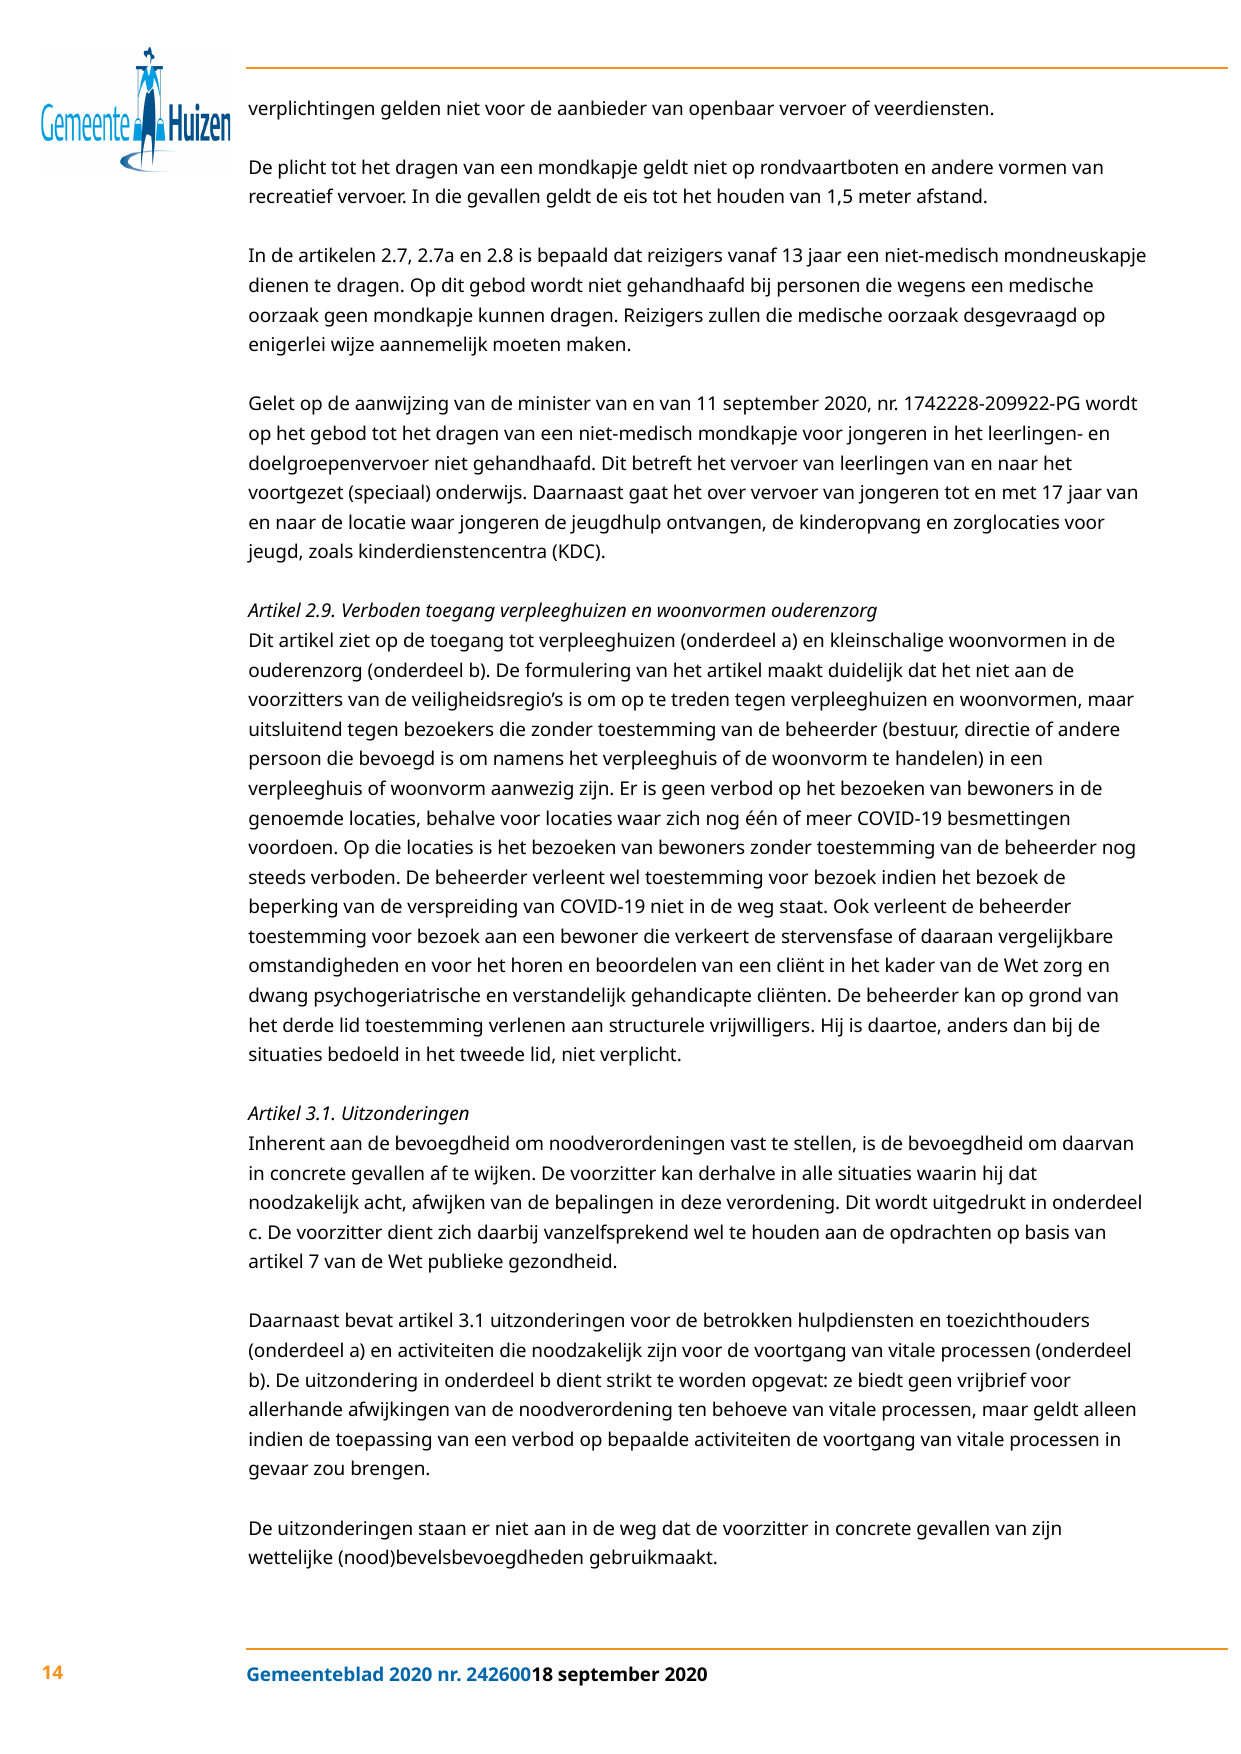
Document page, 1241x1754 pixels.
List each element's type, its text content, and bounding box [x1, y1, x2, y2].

text verplichtingen gelden niet voor de aanbieder van openbaar vervoer of veerdiensten. [248, 95, 1152, 121]
text De uitzonderingen staan er niet aan in de weg dat de voorzitter in concrete gevallen van zijn wettelijke (nood)bevelsbevoegdheden gebruikmaakt. [248, 1515, 1152, 1570]
text De plicht tot het dragen van een mondkapje geldt niet op rondvaartboten en andere vormen van recreatief vervoer. In die gevallen geldt de eis tot het houden van 1,5 meter afstand. [248, 154, 1152, 209]
text Artikel 2.9. Verboden toegang verpleeghuizen en woonvormen ouderenzorg [248, 598, 1152, 623]
picture [41, 47, 231, 172]
text Daarnaast bevat artikel 3.1 uitzonderingen voor de betrokken hulpdiensten en toezichthouders (onderdeel a) en activiteiten die noodzakelijk zijn voor de voortgang van vitale processen (onderdeel b). De uitzondering in onderdeel b dient strikt te worden opgevat: ze biedt geen vrijbrief voor allerhande afwijkingen van de noodverordening ten behoeve van vitale processen, maar geldt alleen indien de toepassing van een verbod op bepaalde activiteiten de voortgang van vitale processen in gevaar zou brengen. [248, 1308, 1152, 1481]
text Artikel 3.1. Uitzonderingen [248, 1101, 1152, 1126]
text Inherent aan de bevoegdheid om noodverordeningen vast te stellen, is de bevoegdheid om daarvan in concrete gevallen af te wijken. De voorzitter kan derhalve in alle situaties waarin hij dat noodzakelijk acht, afwijken van de bepalingen in deze verordening. Dit wordt uitgedrukt in onderdeel c. De voorzitter dient zich daarbij vanzelfsprekend wel te houden aan de opdrachten op basis van artikel 7 van de Wet publieke gezondheid. [248, 1130, 1152, 1274]
text Gelet op de aanwijzing van de minister van en van 11 september 2020, nr. 1742228-209922-PG wordt op het gebod tot het dragen van een niet-medisch mondkapje voor jongeren in het leerlingen- en doelgroepenvervoer niet gehandhaafd. Dit betreft het vervoer van leerlingen van en naar het voortgezet (speciaal) onderwijs. Daarnaast gaat het over vervoer van jongeren tot en met 17 jaar van en naar de locatie waar jongeren de jeugdhulp ontvangen, de kinderopvang en zorglocaties voor jeugd, zoals kinderdienstencentra (KDC). [248, 391, 1152, 564]
text Dit artikel ziet op de toegang tot verpleeghuizen (onderdeel a) en kleinschalige woonvormen in de ouderenzorg (onderdeel b). De formulering van het artikel maakt duidelijk dat het niet aan de voorzitters van de veiligheidsregio’s is om op te treden tegen verpleeghuizen en woonvormen, maar uitsluitend tegen bezoekers die zonder toestemming van de beheerder (bestuur, directie of andere persoon die bevoegd is om namens het verpleeghuis of de woonvorm te handelen) in een verpleeghuis of woonvorm aanwezig zijn. Er is geen verbod op het bezoeken van bewoners in de genoemde locaties, behalve voor locaties waar zich nog één of meer COVID-19 besmettingen voordoen. Op die locaties is het bezoeken van bewoners zonder toestemming van de beheerder nog steeds verboden. De beheerder verleent wel toestemming voor bezoek indien het bezoek de beperking van de verspreiding van COVID-19 niet in de weg staat. Ook verleent de beheerder toestemming voor bezoek aan een bewoner die verkeert de stervensfase of daaraan vergelijkbare omstandigheden en voor het horen en beoordelen van een cliënt in het kader van de Wet zorg en dwang psychogeriatrische en verstandelijk gehandicapte cliënten. De beheerder kan op grond van het derde lid toestemming verlenen aan structurele vrijwilligers. Hij is daartoe, anders dan bij de situaties bedoeld in het tweede lid, niet verplicht. [248, 627, 1152, 1067]
text In de artikelen 2.7, 2.7a en 2.8 is bepaald dat reizigers vanaf 13 jaar een niet-medisch mondneuskapje dienen te dragen. Op dit gebod wordt niet gehandhaafd bij personen die wegens een medische oorzaak geen mondkapje kunnen dragen. Reizigers zullen die medische oorzaak desgevraagd op enigerlei wijze aannemelijk moeten maken. [248, 243, 1152, 357]
